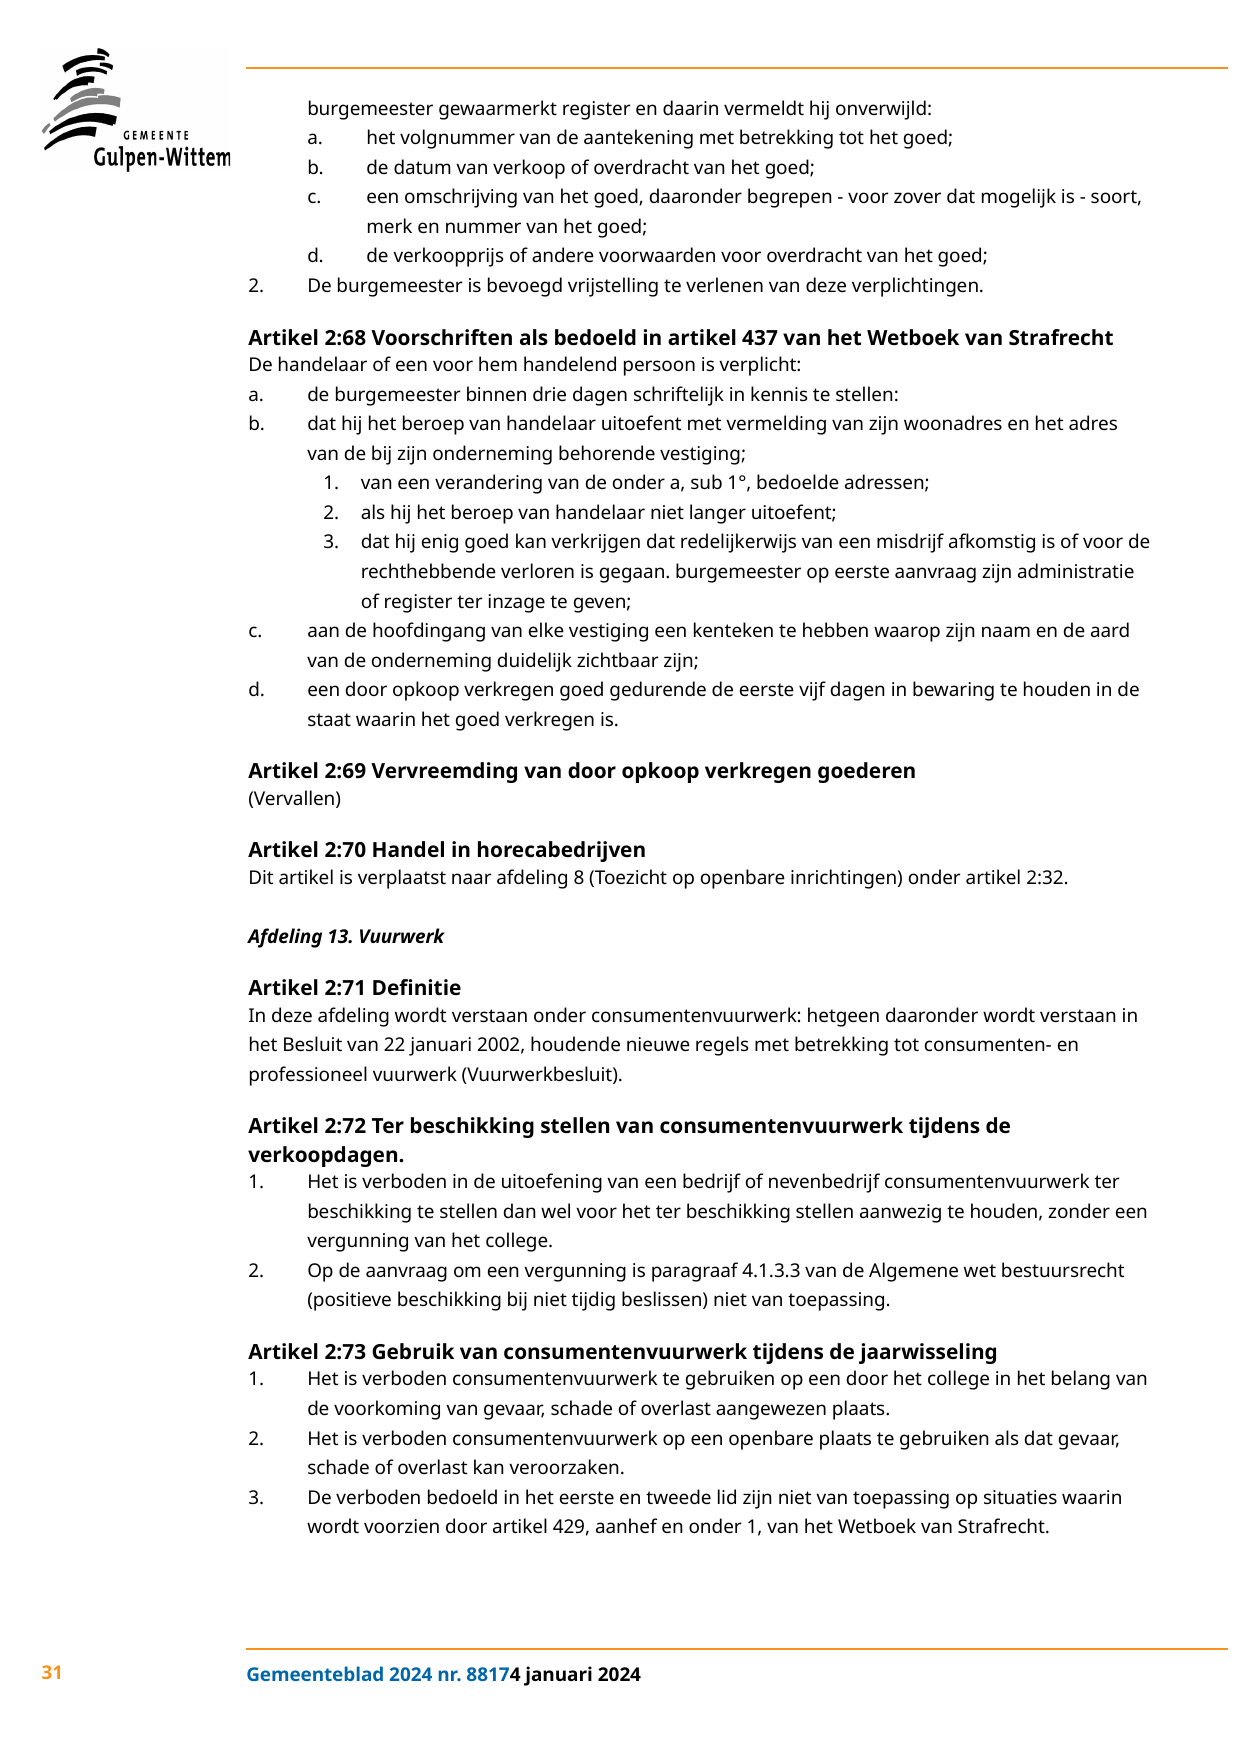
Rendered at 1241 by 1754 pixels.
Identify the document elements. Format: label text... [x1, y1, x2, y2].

list als hij het beroep van handelaar niet langer uitoefent; [323, 499, 1152, 525]
list burgemeester gewaarmerkt register en daarin vermeldt hij onverwijld: [248, 95, 1152, 121]
list een omschrijving van het goed, daaronder begrepen - voor zover dat mogelijk is - soort, merk en nummer van het goed; [307, 183, 1152, 239]
list een door opkoop verkregen goed gedurende de eerste vijf dagen in bewaring te houden in de staat waarin het goed verkregen is. [248, 677, 1152, 732]
picture [41, 47, 231, 172]
list dat hij het beroep van handelaar uitoefent met vermelding van zijn woonadres en het adres van de bij zijn onderneming behorende vestiging; [248, 410, 1152, 466]
text Artikel 2:68 Voorschriften als bedoeld in artikel 437 van het Wetboek van Strafrecht [248, 323, 1152, 351]
text Afdeling 13. Vuurwerk [248, 923, 1152, 949]
text Artikel 2:71 Definitie [248, 973, 1152, 1002]
list aan de hoofdingang van elke vestiging een kenteken te hebben waarop zijn naam en de aard van de onderneming duidelijk zichtbaar zijn; [248, 617, 1152, 673]
text Artikel 2:72 Ter beschikking stellen van consumentenvuurwerk tijdens de verkoopdagen. [248, 1111, 1152, 1168]
list het volgnummer van de aantekening met betrekking tot het goed; [307, 124, 1152, 150]
list dat hij enig goed kan verkrijgen dat redelijkerwijs van een misdrijf afkomstig is of voor de rechthebbende verloren is gegaan. burgemeester op eerste aanvraag zijn administratie of register ter inzage te geven; [323, 529, 1152, 613]
text (Vervallen) [248, 785, 1152, 811]
text Artikel 2:69 Vervreemding van door opkoop verkregen goederen [248, 757, 1152, 785]
list van een verandering van de onder a, sub 1°, bedoelde adressen; [323, 469, 1152, 495]
list De verboden bedoeld in het eerste en tweede lid zijn niet van toepassing op situaties waarin wordt voorzien door artikel 429, aanhef en onder 1, van het Wetboek van Strafrecht. [248, 1484, 1152, 1539]
list de burgemeester binnen drie dagen schriftelijk in kennis te stellen: [248, 381, 1152, 406]
list de verkoopprijs of andere voorwaarden voor overdracht van het goed; [307, 243, 1152, 268]
list Het is verboden in de uitoefening van een bedrijf of nevenbedrijf consumentenvuurwerk ter beschikking te stellen dan wel voor het ter beschikking stellen aanwezig te houden, zonder een vergunning van het college. [248, 1168, 1152, 1253]
list Het is verboden consumentenvuurwerk op een openbare plaats te gebruiken als dat gevaar, schade of overlast kan veroorzaken. [248, 1425, 1152, 1480]
text Dit artikel is verplaatst naar afdeling 8 (Toezicht op openbare inrichtingen) onder artikel 2:32. [248, 864, 1152, 889]
list Het is verboden consumentenvuurwerk te gebruiken op een door het college in het belang van de voorkoming van gevaar, schade of overlast aangewezen plaats. [248, 1366, 1152, 1421]
text De handelaar of een voor hem handelend persoon is verplicht: [248, 351, 1152, 377]
list Op de aanvraag om een vergunning is paragraaf 4.1.3.3 van de Algemene wet bestuursrecht (positieve beschikking bij niet tijdig beslissen) niet van toepassing. [248, 1257, 1152, 1312]
list De burgemeester is bevoegd vrijstelling te verlenen van deze verplichtingen. [248, 272, 1152, 298]
text Artikel 2:70 Handel in horecabedrijven [248, 835, 1152, 864]
list de datum van verkoop of overdracht van het goed; [307, 154, 1152, 180]
text Artikel 2:73 Gebruik van consumentenvuurwerk tijdens de jaarwisseling [248, 1337, 1152, 1366]
text In deze afdeling wordt verstaan onder consumentenvuurwerk: hetgeen daaronder wordt verstaan in het Besluit van 22 januari 2002, houdende nieuwe regels met betrekking tot consumenten- en professioneel vuurwerk (Vuurwerkbesluit). [248, 1002, 1152, 1087]
